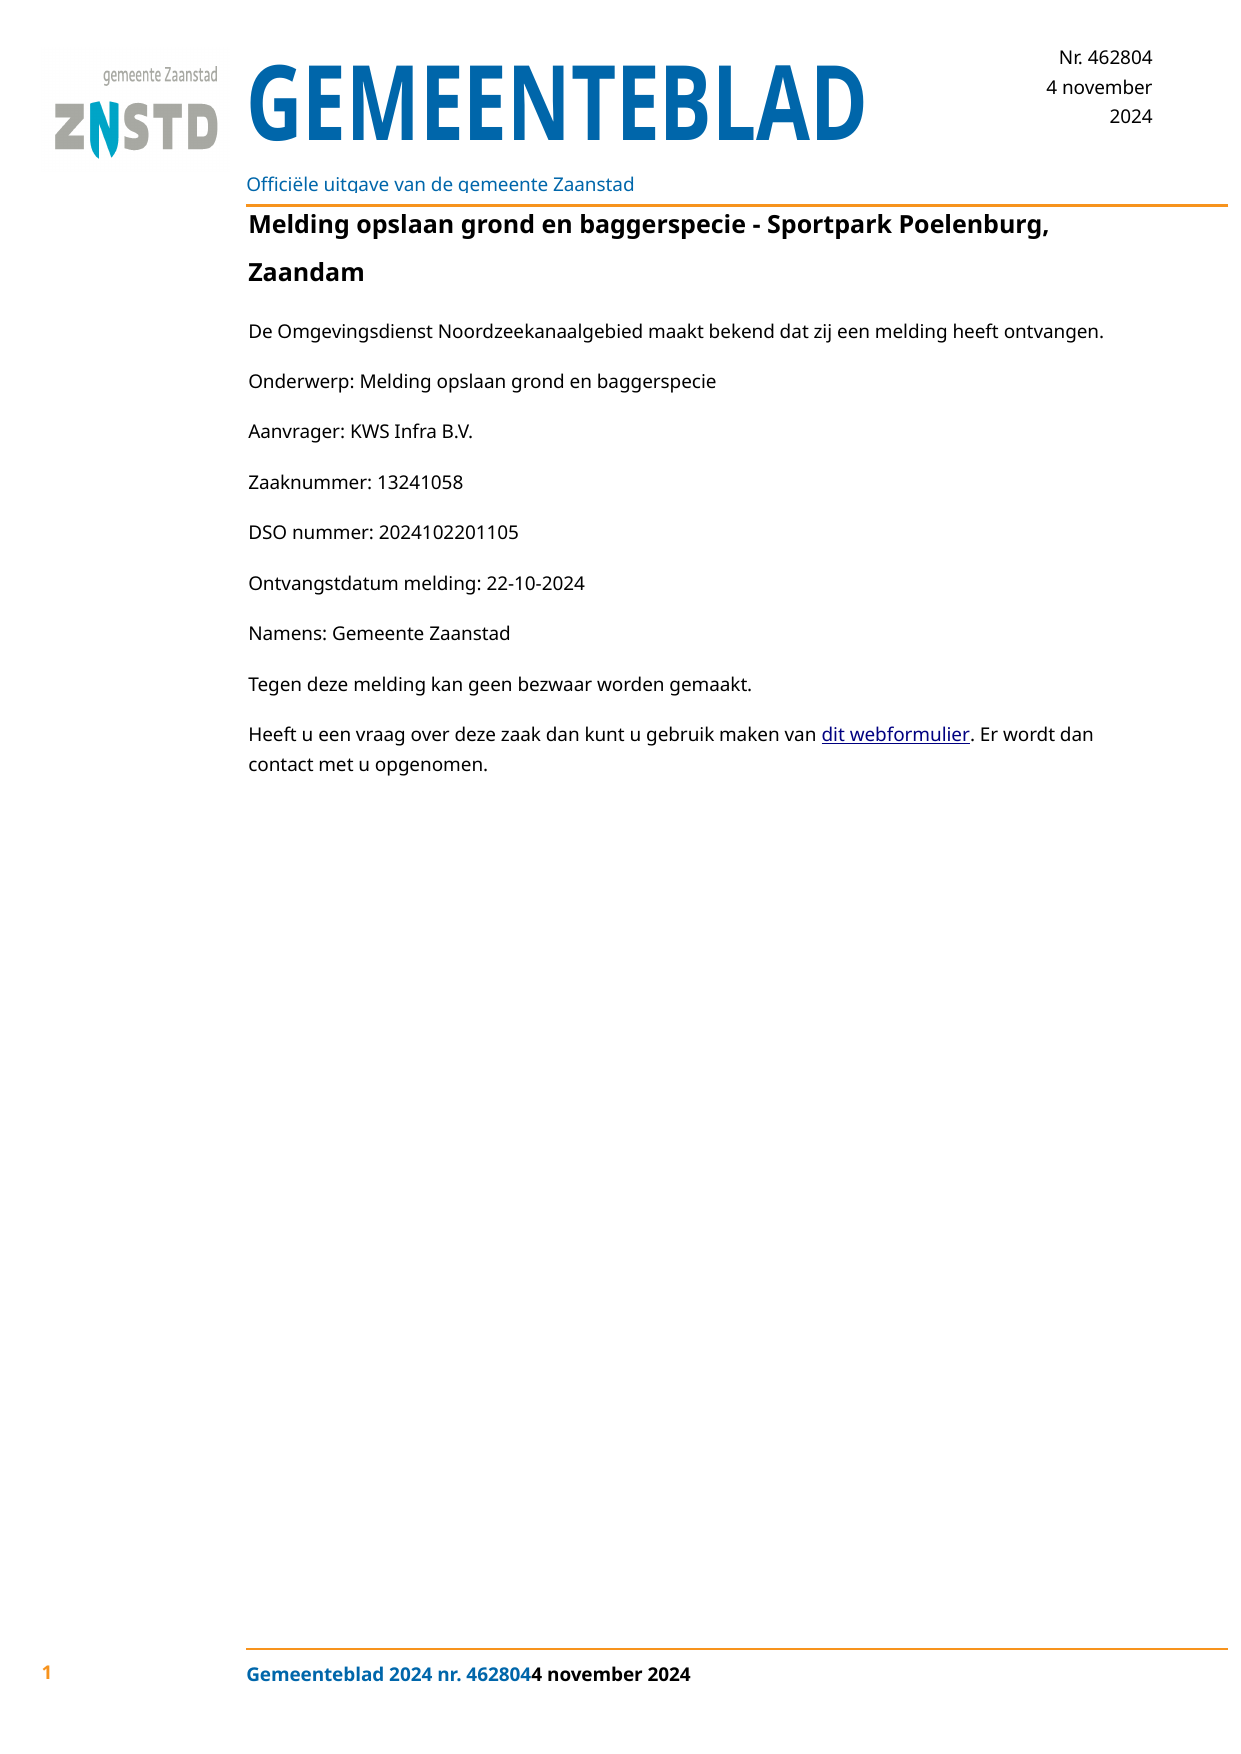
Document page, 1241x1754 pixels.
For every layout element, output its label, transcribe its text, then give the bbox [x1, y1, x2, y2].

text Aanvrager: KWS Infra B.V. [248, 419, 1152, 444]
text DSO nummer: 2024102201105 [248, 519, 1152, 545]
text Melding opslaan grond en baggerspecie - Sportpark Poelenburg, Zaandam [248, 207, 1152, 288]
text Tegen deze melding kan geen bezwaar worden gemaakt. [248, 671, 1152, 697]
text Onderwerp: Melding opslaan grond en baggerspecie [248, 368, 1152, 394]
text Heeft u een vraag over deze zaak dan kunt u gebruik maken van dit webformulier. Er wordt dan contact met u opgenomen. [248, 721, 1152, 777]
picture [41, 47, 231, 172]
text Namens: Gemeente Zaanstad [248, 620, 1152, 646]
text Ontvangstdatum melding: 22-10-2024 [248, 570, 1152, 596]
text Zaaknummer: 13241058 [248, 469, 1152, 495]
text De Omgevingsdienst Noordzeekanaalgebied maakt bekend dat zij een melding heeft ontvangen. [248, 318, 1152, 344]
